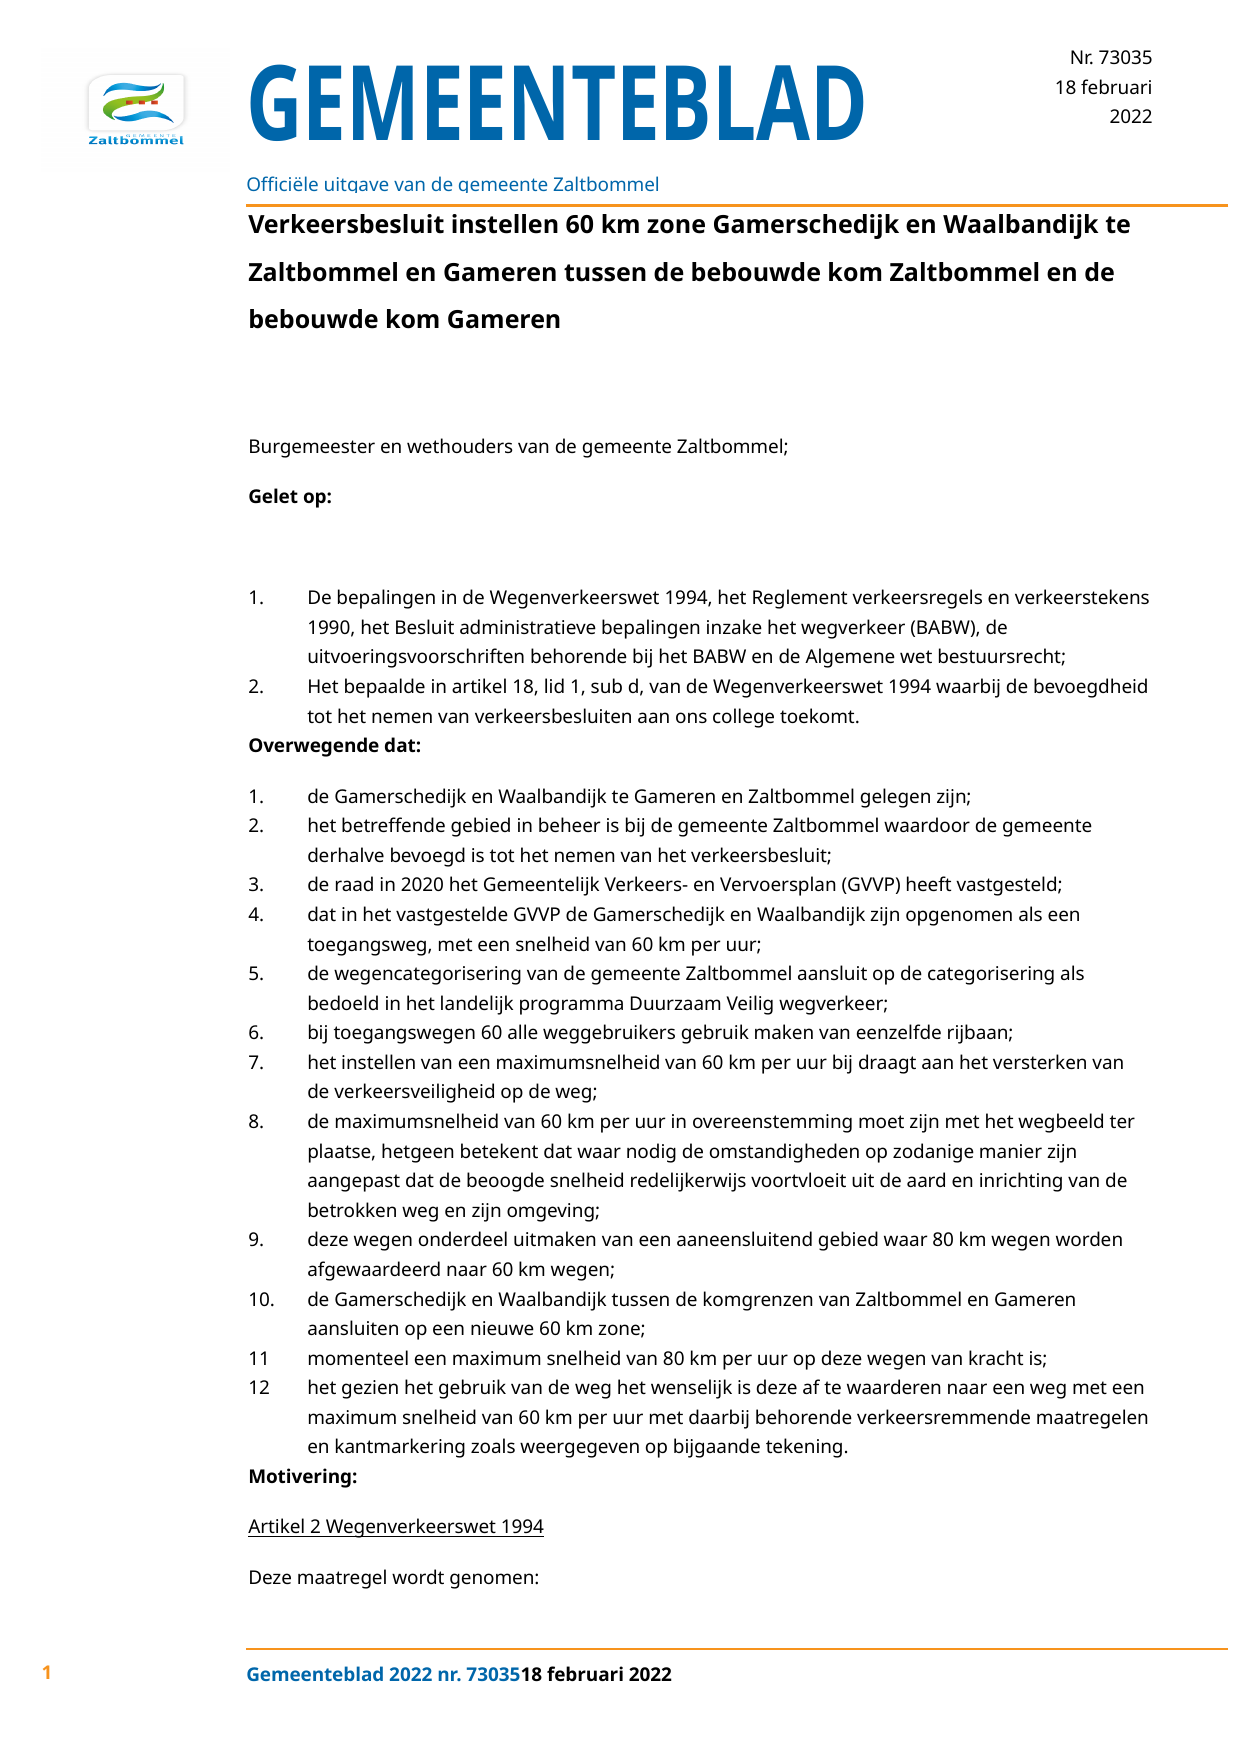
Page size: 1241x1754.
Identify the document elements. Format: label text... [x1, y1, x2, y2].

list bij toegangswegen 60 alle weggebruikers gebruik maken van eenzelfde rijbaan; [248, 1019, 1152, 1045]
list dat in het vastgestelde GVVP de Gamerschedijk en Waalbandijk zijn opgenomen als een toegangsweg, met een snelheid van 60 km per uur; [248, 901, 1152, 956]
list momenteel een maximum snelheid van 80 km per uur op deze wegen van kracht is; [248, 1345, 1152, 1371]
picture [41, 47, 231, 172]
list de Gamerschedijk en Waalbandijk tussen de komgrenzen van Zaltbommel en Gameren aansluiten op een nieuwe 60 km zone; [248, 1286, 1152, 1341]
list de maximumsnelheid van 60 km per uur in overeenstemming moet zijn met het wegbeeld ter plaatse, hetgeen betekent dat waar nodig de omstandigheden op zodanige manier zijn aangepast dat de beoogde snelheid redelijkerwijs voortvloeit uit de aard en inrichting van de betrokken weg en zijn omgeving; [248, 1108, 1152, 1223]
text Overwegende dat: [248, 732, 1152, 758]
list deze wegen onderdeel uitmaken van een aaneensluitend gebied waar 80 km wegen worden afgewaardeerd naar 60 km wegen; [248, 1227, 1152, 1282]
list het gezien het gebruik van de weg het wenselijk is deze af te waarderen naar een weg met een maximum snelheid van 60 km per uur met daarbij behorende verkeersremmende maatregelen en kantmarkering zoals weergegeven op bijgaande tekening. [248, 1374, 1152, 1459]
list de wegencategorisering van de gemeente Zaltbommel aansluit op de categorisering als bedoeld in het landelijk programma Duurzaam Veilig wegverkeer; [248, 960, 1152, 1016]
text Motivering: [248, 1463, 1152, 1489]
text Verkeersbesluit instellen 60 km zone Gamerschedijk en Waalbandijk te Zaltbommel en Gameren tussen de bebouwde kom Zaltbommel en de bebouwde kom Gameren [248, 207, 1152, 336]
list De bepalingen in de Wegenverkeerswet 1994, het Reglement verkeersregels en verkeerstekens 1990, het Besluit administratieve bepalingen inzake het wegverkeer (BABW), de uitvoeringsvoorschriften behorende bij het BABW en de Algemene wet bestuursrecht; [248, 584, 1152, 669]
list de Gamerschedijk en Waalbandijk te Gameren en Zaltbommel gelegen zijn; [248, 783, 1152, 808]
list het instellen van een maximumsnelheid van 60 km per uur bij draagt aan het versterken van de verkeersveiligheid op de weg; [248, 1049, 1152, 1104]
list Het bepaalde in artikel 18, lid 1, sub d, van de Wegenverkeerswet 1994 waarbij de bevoegdheid tot het nemen van verkeersbesluiten aan ons college toekomt. [248, 673, 1152, 728]
text Deze maatregel wordt genomen: [248, 1564, 1152, 1590]
list de raad in 2020 het Gemeentelijk Verkeers- en Vervoersplan (GVVP) heeft vastgesteld; [248, 872, 1152, 897]
text Burgemeester en wethouders van de gemeente Zaltbommel; [248, 433, 1152, 459]
list het betreffende gebied in beheer is bij de gemeente Zaltbommel waardoor de gemeente derhalve bevoegd is tot het nemen van het verkeersbesluit; [248, 812, 1152, 868]
text Artikel 2 Wegenverkeerswet 1994 [248, 1514, 1152, 1539]
text Gelet op: [248, 484, 1152, 509]
